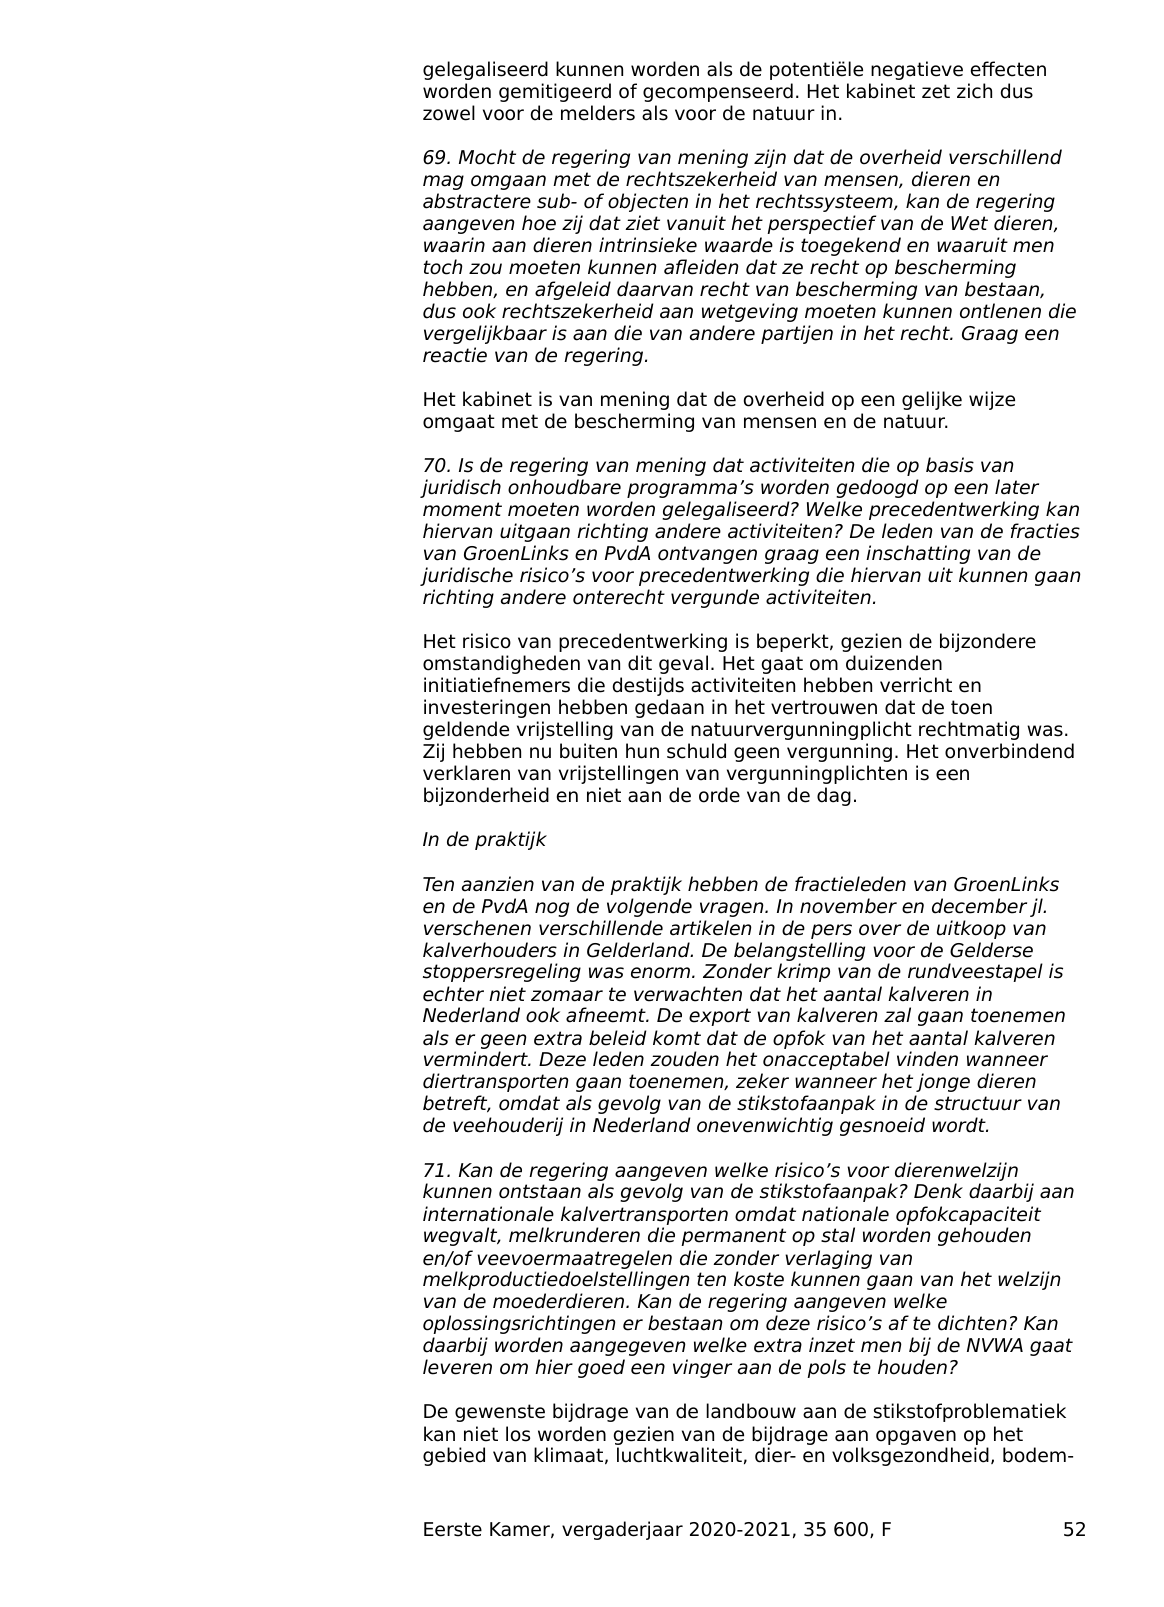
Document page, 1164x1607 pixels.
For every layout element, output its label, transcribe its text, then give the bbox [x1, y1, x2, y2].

subtitle In de praktijk [422, 829, 1087, 851]
text Ten aanzien van de praktijk hebben de fractieleden van GroenLinks en de PvdA nog de volgende vragen. In november en december jl. verschenen verschillende artikelen in de pers over de uitkoop van kalverhouders in Gelderland. De belangstelling voor de Gelderse stoppersregeling was enorm. Zonder krimp van de rundveestapel is echter niet zomaar te verwachten dat het aantal kalveren in Nederland ook afneemt. De export van kalveren zal gaan toenemen als er geen extra beleid komt dat de opfok van het aantal kalveren vermindert. Deze leden zouden het onacceptabel vinden wanneer diertransporten gaan toenemen, zeker wanneer het jonge dieren betreft, omdat als gevolg van de stikstofaanpak in de structuur van de veehouderij in Nederland onevenwichtig gesnoeid wordt. [422, 873, 1087, 1137]
text gelegaliseerd kunnen worden als de potentiële negatieve effecten worden gemitigeerd of gecompenseerd. Het kabinet zet zich dus zowel voor de melders als voor de natuur in. [422, 59, 1087, 125]
text 71. Kan de regering aangeven welke risico’s voor dierenwelzijn kunnen ontstaan als gevolg van de stikstofaanpak? Denk daarbij aan internationale kalvertransporten omdat nationale opfokcapaciteit wegvalt, melkrunderen die permanent op stal worden gehouden en/of veevoermaatregelen die zonder verlaging van melkproductiedoelstellingen ten koste kunnen gaan van het welzijn van de moederdieren. Kan de regering aangeven welke oplossingsrichtingen er bestaan om deze risico’s af te dichten? Kan daarbij worden aangegeven welke extra inzet men bij de NVWA gaat leveren om hier goed een vinger aan de pols te houden? [422, 1159, 1087, 1379]
text 70. Is de regering van mening dat activiteiten die op basis van juridisch onhoudbare programma’s worden gedoogd op een later moment moeten worden gelegaliseerd? Welke precedentwerking kan hiervan uitgaan richting andere activiteiten? De leden van de fracties van GroenLinks en PvdA ontvangen graag een inschatting van de juridische risico’s voor precedentwerking die hiervan uit kunnen gaan richting andere onterecht vergunde activiteiten. [422, 455, 1087, 609]
text De gewenste bijdrage van de landbouw aan de stikstofproblematiek kan niet los worden gezien van de bijdrage aan opgaven op het gebied van klimaat, luchtkwaliteit, dier- en volksgezondheid, bodem- [422, 1401, 1087, 1467]
text 69. Mocht de regering van mening zijn dat de overheid verschillend mag omgaan met de rechtszekerheid van mensen, dieren en abstractere sub- of objecten in het rechtssysteem, kan de regering aangeven hoe zij dat ziet vanuit het perspectief van de Wet dieren, waarin aan dieren intrinsieke waarde is toegekend en waaruit men toch zou moeten kunnen afleiden dat ze recht op bescherming hebben, en afgeleid daarvan recht van bescherming van bestaan, dus ook rechtszekerheid aan wetgeving moeten kunnen ontlenen die vergelijkbaar is aan die van andere partijen in het recht. Graag een reactie van de regering. [422, 147, 1087, 367]
text Het kabinet is van mening dat de overheid op een gelijke wijze omgaat met de bescherming van mensen en de natuur. [422, 389, 1087, 433]
text Het risico van precedentwerking is beperkt, gezien de bijzondere omstandigheden van dit geval. Het gaat om duizenden initiatiefnemers die destijds activiteiten hebben verricht en investeringen hebben gedaan in het vertrouwen dat de toen geldende vrijstelling van de natuurvergunningplicht rechtmatig was. Zij hebben nu buiten hun schuld geen vergunning. Het onverbindend verklaren van vrijstellingen van vergunningplichten is een bijzonderheid en niet aan de orde van de dag. [422, 631, 1087, 807]
